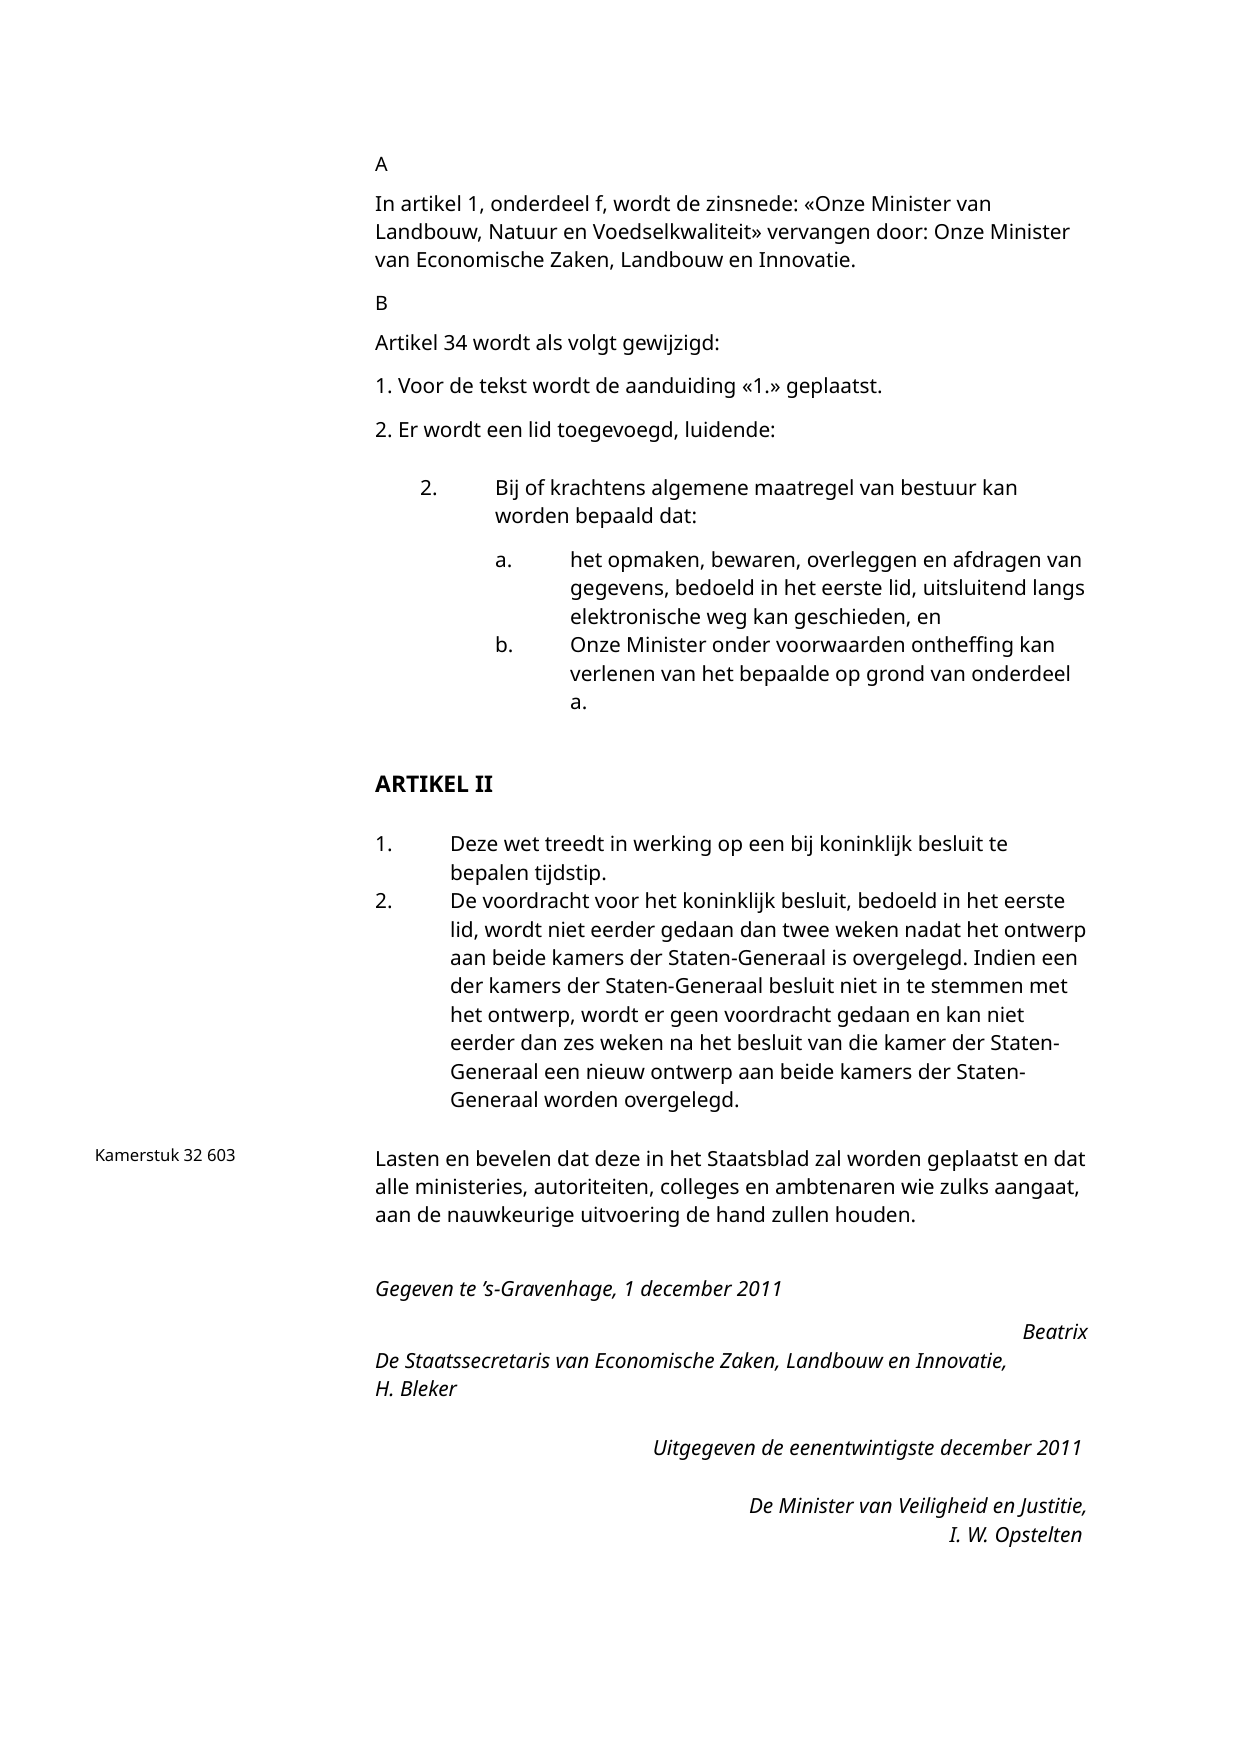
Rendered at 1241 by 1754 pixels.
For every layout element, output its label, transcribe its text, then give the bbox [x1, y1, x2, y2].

text B [375, 289, 1090, 316]
text De Staatssecretaris van Economische Zaken, Landbouw en Innovatie, [375, 1346, 1090, 1374]
list Bij of krachtens algemene maatregel van bestuur kan worden bepaald dat: [420, 473, 1090, 530]
subtitle ARTIKEL II [375, 768, 1090, 799]
text Lasten en bevelen dat deze in het Staatsblad zal worden geplaatst en dat alle ministeries, autoriteiten, colleges en ambtenaren wie zulks aangaat, aan de nauwkeurige uitvoering de hand zullen houden. [375, 1144, 1090, 1229]
text 2. Er wordt een lid toegevoegd, luidende: [375, 415, 1090, 443]
list Deze wet treedt in werking op een bij koninklijk besluit te bepalen tijdstip. [375, 829, 1090, 886]
text Beatrix [375, 1317, 1090, 1346]
text 1. Voor de tekst wordt de aanduiding «1.» geplaatst. [375, 371, 1090, 400]
text I. W. Opstelten [375, 1520, 1090, 1548]
list De voordracht voor het koninklijk besluit, bedoeld in het eerste lid, wordt niet eerder gedaan dan twee weken nadat het ontwerp aan beide kamers der Staten-Generaal is overgelegd. Indien een der kamers der Staten-Generaal besluit niet in te stemmen met het ontwerp, wordt er geen voordracht gedaan en kan niet eerder dan zes weken na het besluit van die kamer der Staten-Generaal een nieuw ontwerp aan beide kamers der Staten-Generaal worden overgelegd. [375, 886, 1090, 1114]
text A [375, 150, 1090, 177]
list het opmaken, bewaren, overleggen en afdragen van gegevens, bedoeld in het eerste lid, uitsluitend langs elektronische weg kan geschieden, en [495, 545, 1090, 630]
text De Minister van Veiligheid en Justitie, [375, 1491, 1090, 1520]
text Gegeven te ’s-Gravenhage, 1 december 2011 [375, 1274, 1090, 1302]
text H. Bleker [375, 1374, 1090, 1403]
text Artikel 34 wordt als volgt gewijzigd: [375, 328, 1090, 356]
text Uitgegeven de eenentwintigste december 2011 [375, 1433, 1090, 1461]
list Onze Minister onder voorwaarden ontheffing kan verlenen van het bepaalde op grond van onderdeel a. [495, 630, 1090, 716]
text In artikel 1, onderdeel f, wordt de zinsnede: «Onze Minister van Landbouw, Natuur en Voedselkwaliteit» vervangen door: Onze Minister van Economische Zaken, Landbouw en Innovatie. [375, 189, 1090, 274]
text Kamerstuk 32 603 [94, 1144, 328, 1166]
